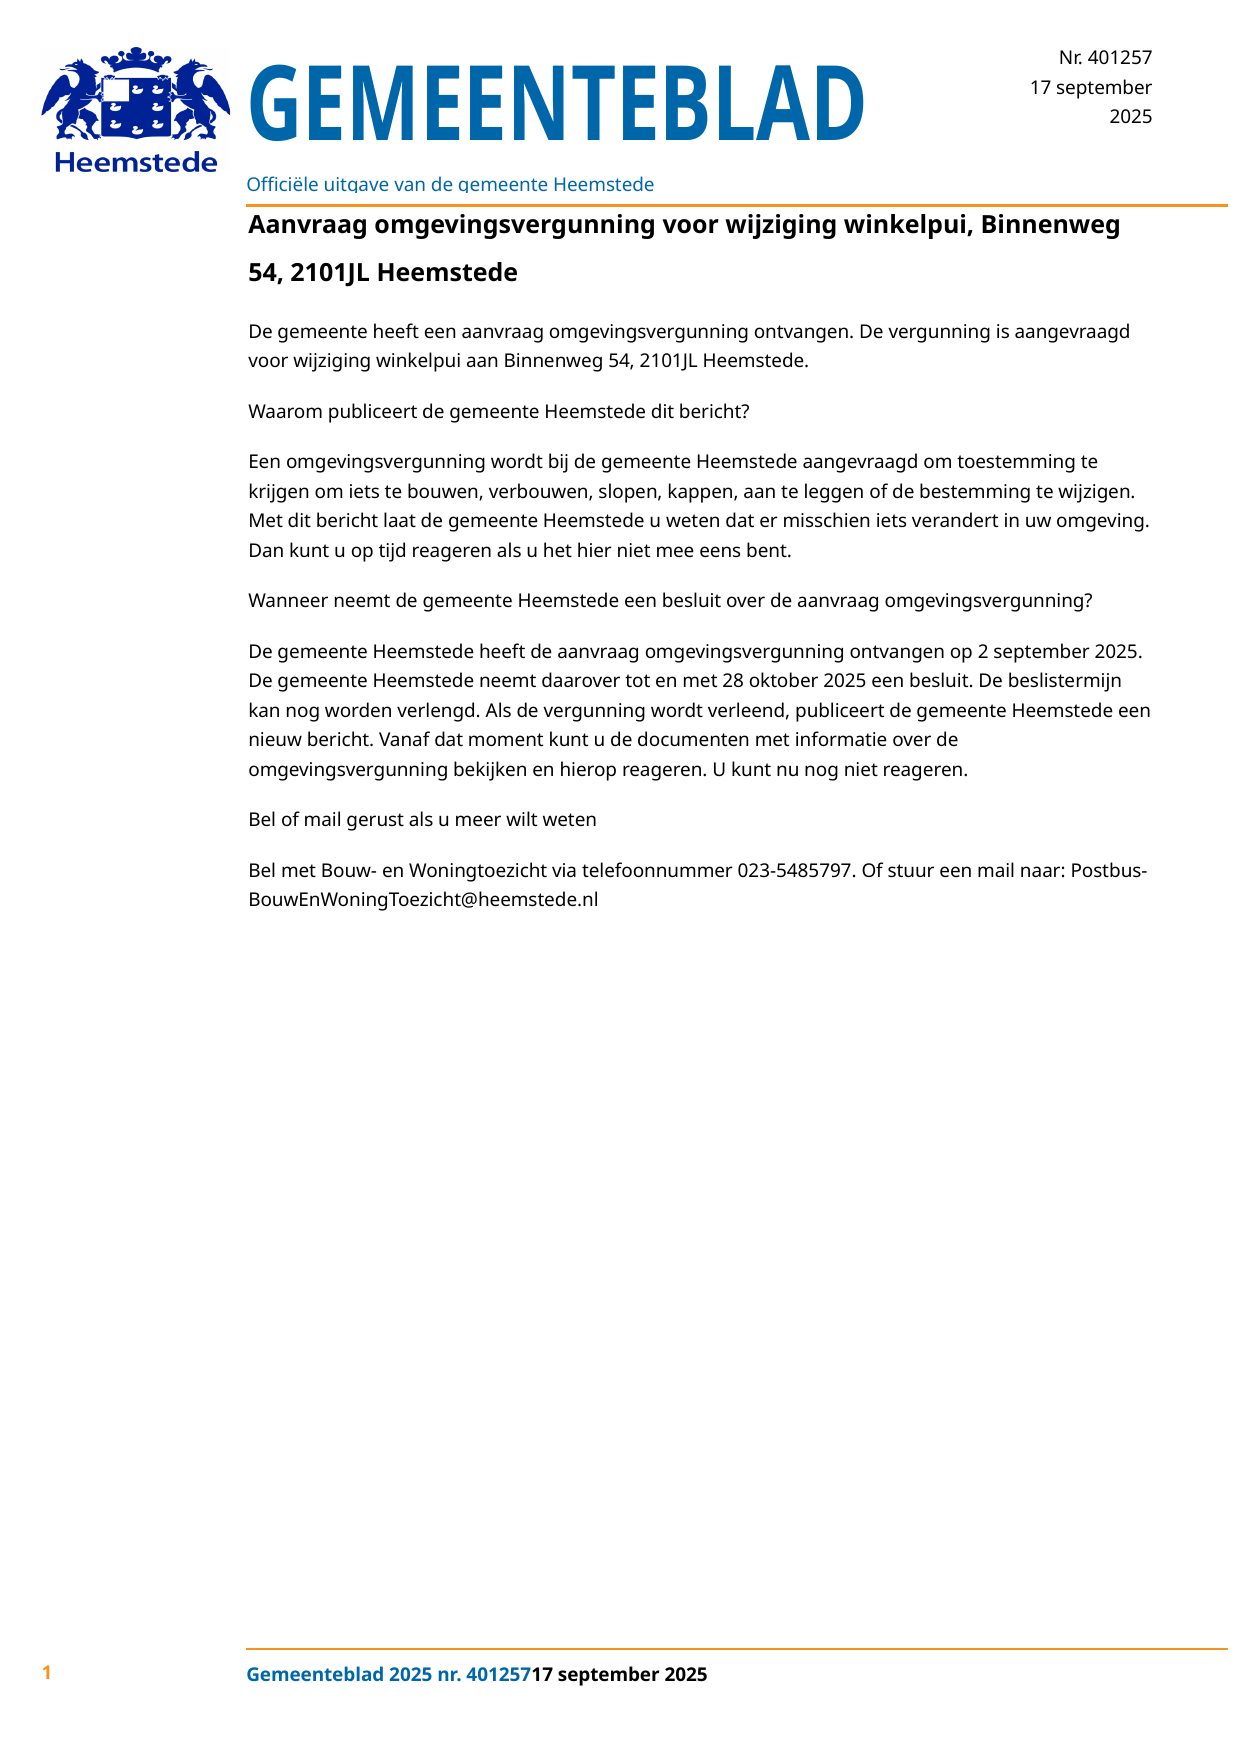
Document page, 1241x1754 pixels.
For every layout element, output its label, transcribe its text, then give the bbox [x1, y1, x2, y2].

text Wanneer neemt de gemeente Heemstede een besluit over de aanvraag omgevingsvergunning? [248, 587, 1152, 613]
text Bel of mail gerust als u meer wilt weten [248, 807, 1152, 832]
text Waarom publiceert de gemeente Heemstede dit bericht? [248, 398, 1152, 424]
picture [41, 47, 231, 172]
text De gemeente heeft een aanvraag omgevingsvergunning ontvangen. De vergunning is aangevraagd voor wijziging winkelpui aan Binnenweg 54, 2101JL Heemstede. [248, 318, 1152, 373]
text Bel met Bouw- en Woningtoezicht via telefoonnummer 023-5485797. Of stuur een mail naar: Postbus-BouwEnWoningToezicht@heemstede.nl [248, 857, 1152, 912]
text Aanvraag omgevingsvergunning voor wijziging winkelpui, Binnenweg 54, 2101JL Heemstede [248, 207, 1152, 288]
text De gemeente Heemstede heeft de aanvraag omgevingsvergunning ontvangen op 2 september 2025. De gemeente Heemstede neemt daarover tot en met 28 oktober 2025 een besluit. De beslistermijn kan nog worden verlengd. Als de vergunning wordt verleend, publiceert de gemeente Heemstede een nieuw bericht. Vanaf dat moment kunt u de documenten met informatie over de omgevingsvergunning bekijken en hierop reageren. U kunt nu nog niet reageren. [248, 638, 1152, 782]
text Een omgevingsvergunning wordt bij de gemeente Heemstede aangevraagd om toestemming te krijgen om iets te bouwen, verbouwen, slopen, kappen, aan te leggen of de bestemming te wijzigen. Met dit bericht laat de gemeente Heemstede u weten dat er misschien iets verandert in uw omgeving. Dan kunt u op tijd reageren als u het hier niet mee eens bent. [248, 448, 1152, 563]
